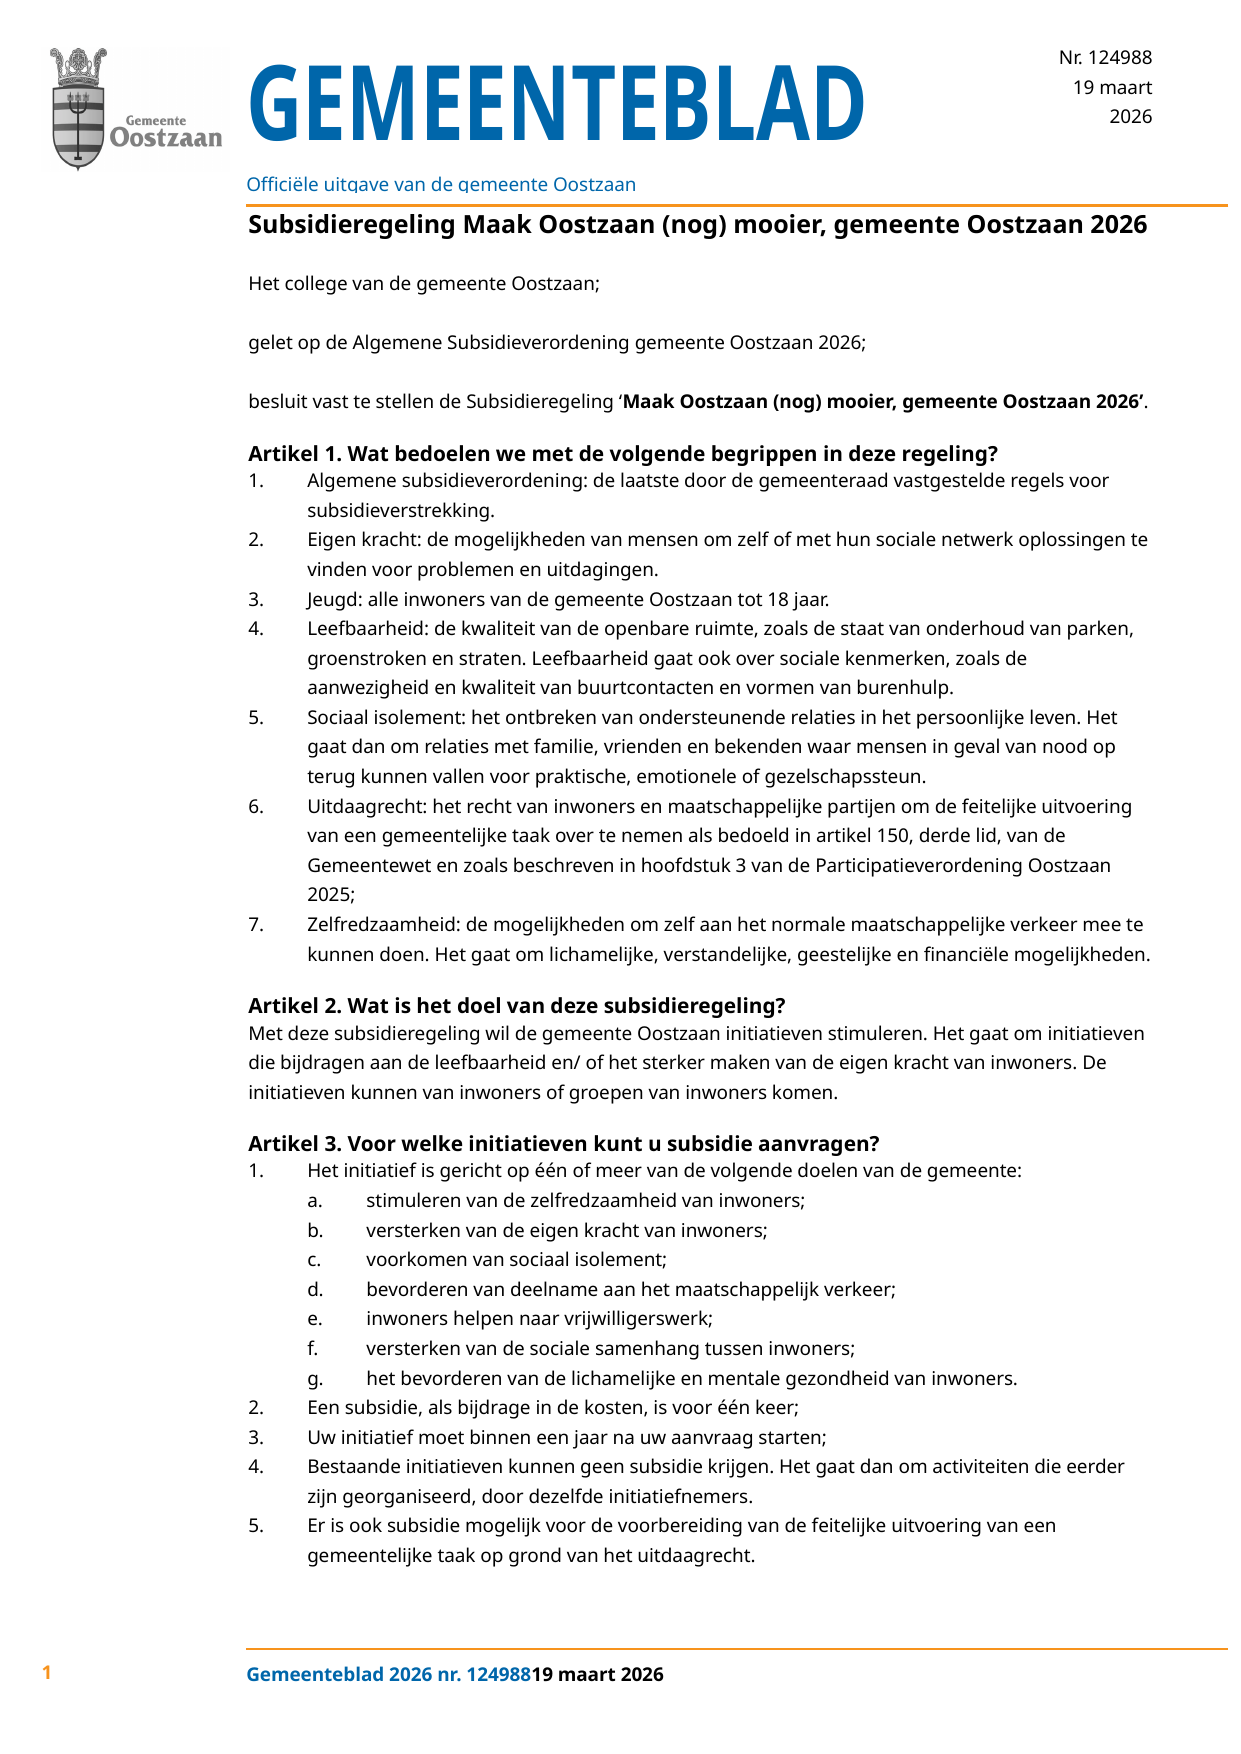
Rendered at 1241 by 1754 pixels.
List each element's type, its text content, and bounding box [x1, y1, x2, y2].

text besluit vast te stellen de Subsidieregeling ‘Maak Oostzaan (nog) mooier, gemeente Oostzaan 2026’. [248, 389, 1152, 414]
list Het initiatief is gericht op één of meer van de volgende doelen van de gemeente: [248, 1158, 1152, 1183]
picture [41, 47, 231, 172]
list versterken van de sociale samenhang tussen inwoners; [307, 1335, 1152, 1361]
list stimuleren van de zelfredzaamheid van inwoners; [307, 1187, 1152, 1213]
list Er is ook subsidie mogelijk voor de voorbereiding van de feitelijke uitvoering van een gemeentelijke taak op grond van het uitdaagrecht. [248, 1513, 1152, 1568]
text Artikel 1. Wat bedoelen we met de volgende begrippen in deze regeling? [248, 439, 1152, 467]
list Uitdaagrecht: het recht van inwoners en maatschappelijke partijen om de feitelijke uitvoering van een gemeentelijke taak over te nemen als bedoeld in artikel 150, derde lid, van de Gemeentewet en zoals beschreven in hoofdstuk 3 van de Participatieverordening Oostzaan 2025; [248, 793, 1152, 907]
list Een subsidie, als bijdrage in de kosten, is voor één keer; [248, 1394, 1152, 1420]
list Zelfredzaamheid: de mogelijkheden om zelf aan het normale maatschappelijke verkeer mee te kunnen doen. Het gaat om lichamelijke, verstandelijke, geestelijke en financiële mogelijkheden. [248, 911, 1152, 967]
list Sociaal isolement: het ontbreken van ondersteunende relaties in het persoonlijke leven. Het gaat dan om relaties met familie, vrienden en bekenden waar mensen in geval van nood op terug kunnen vallen voor praktische, emotionele of gezelschapssteun. [248, 704, 1152, 789]
text Subsidieregeling Maak Oostzaan (nog) mooier, gemeente Oostzaan 2026 [248, 207, 1152, 241]
list Eigen kracht: de mogelijkheden van mensen om zelf of met hun sociale netwerk oplossingen te vinden voor problemen en uitdagingen. [248, 527, 1152, 582]
text Artikel 3. Voor welke initiatieven kunt u subsidie aanvragen? [248, 1129, 1152, 1158]
list bevorderen van deelname aan het maatschappelijk verkeer; [307, 1276, 1152, 1302]
list Jeugd: alle inwoners van de gemeente Oostzaan tot 18 jaar. [248, 586, 1152, 612]
list versterken van de eigen kracht van inwoners; [307, 1217, 1152, 1243]
list Leefbaarheid: de kwaliteit van de openbare ruimte, zoals de staat van onderhoud van parken, groenstroken en straten. Leefbaarheid gaat ook over sociale kenmerken, zoals de aanwezigheid en kwaliteit van buurtcontacten en vormen van burenhulp. [248, 615, 1152, 700]
list voorkomen van sociaal isolement; [307, 1246, 1152, 1272]
list Algemene subsidieverordening: de laatste door de gemeenteraad vastgestelde regels voor subsidieverstrekking. [248, 467, 1152, 523]
list Uw initiatief moet binnen een jaar na uw aanvraag starten; [248, 1424, 1152, 1450]
text Het college van de gemeente Oostzaan; [248, 270, 1152, 296]
list Bestaande initiatieven kunnen geen subsidie krijgen. Het gaat dan om activiteiten die eerder zijn georganiseerd, door dezelfde initiatiefnemers. [248, 1453, 1152, 1509]
text Artikel 2. Wat is het doel van deze subsidieregeling? [248, 991, 1152, 1020]
list het bevorderen van de lichamelijke en mentale gezondheid van inwoners. [307, 1365, 1152, 1391]
text gelet op de Algemene Subsidieverordening gemeente Oostzaan 2026; [248, 329, 1152, 355]
text Met deze subsidieregeling wil de gemeente Oostzaan initiatieven stimuleren. Het gaat om initiatieven die bijdragen aan de leefbaarheid en/ of het sterker maken van de eigen kracht van inwoners. De initiatieven kunnen van inwoners of groepen van inwoners komen. [248, 1020, 1152, 1104]
list inwoners helpen naar vrijwilligerswerk; [307, 1306, 1152, 1331]
